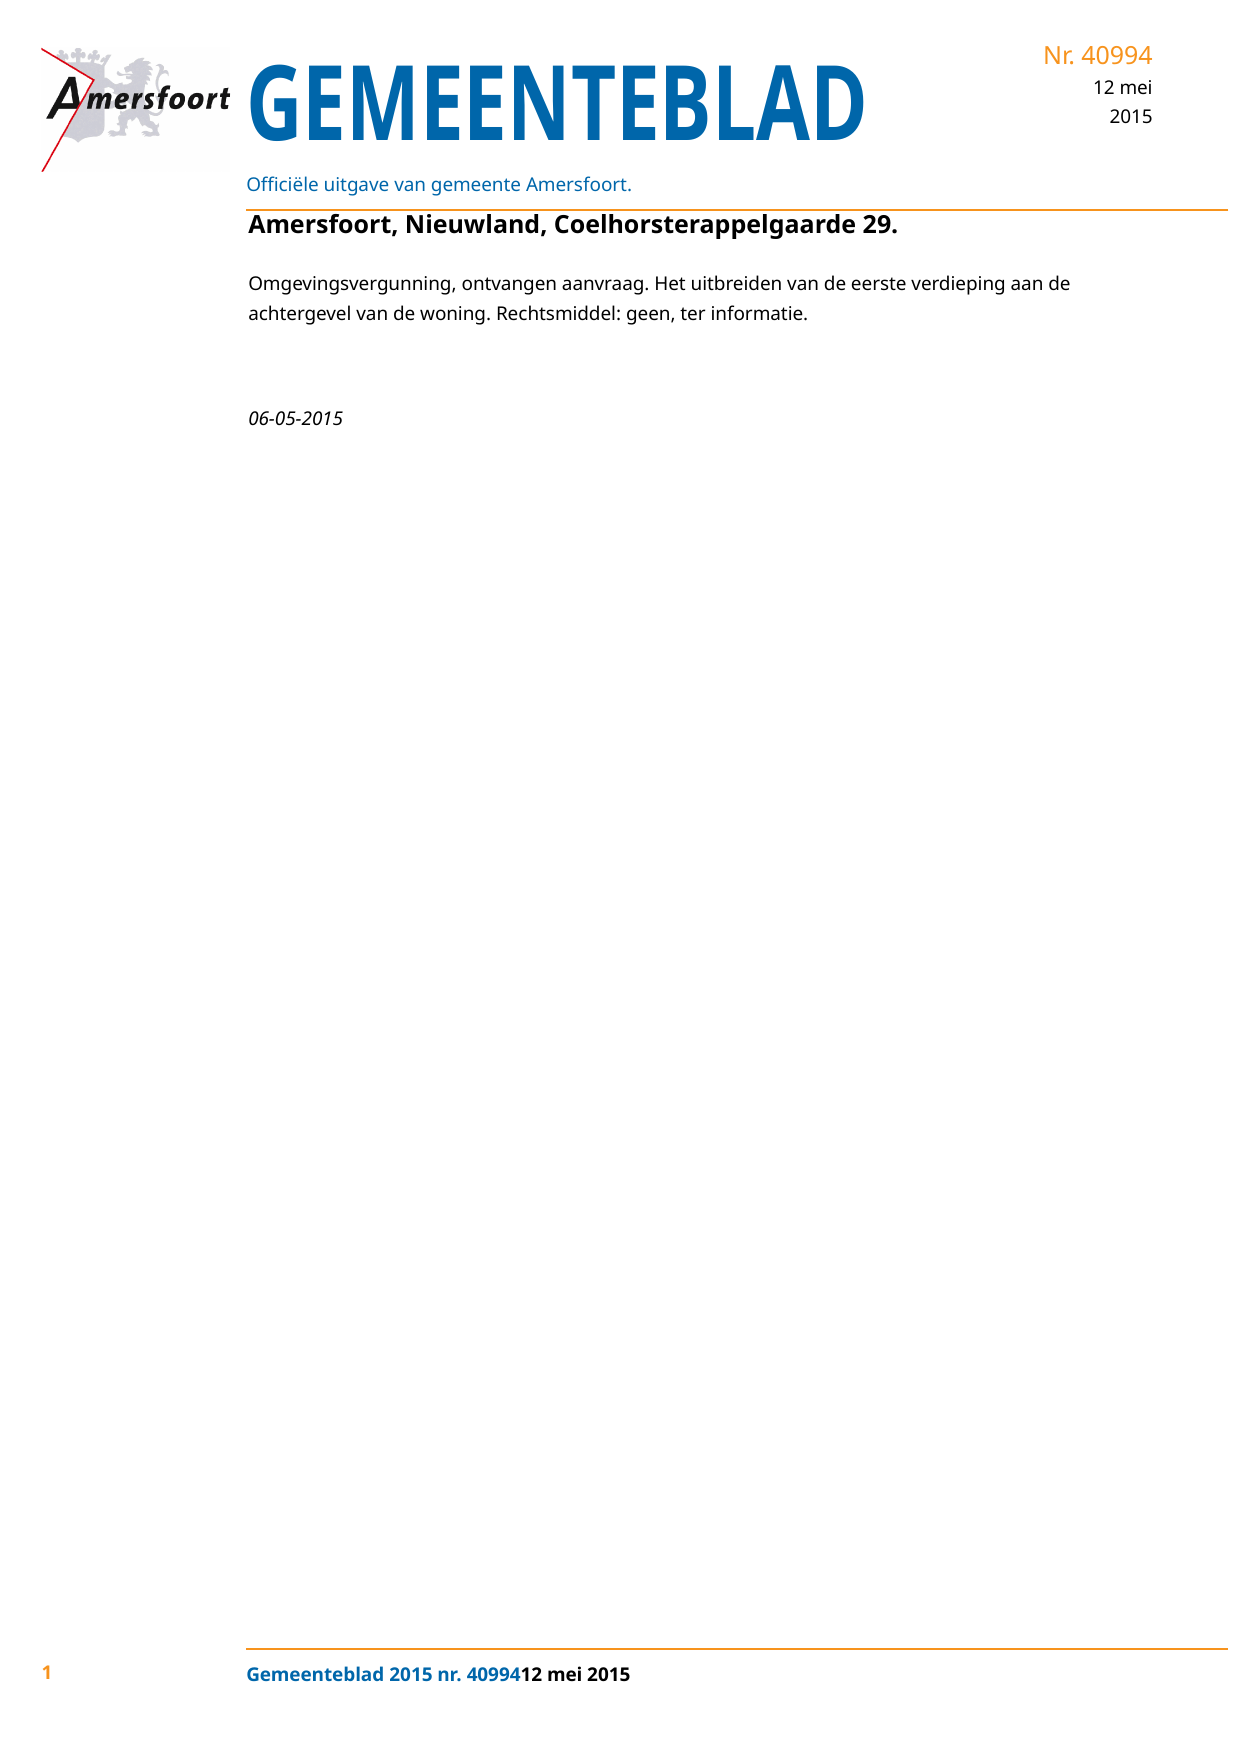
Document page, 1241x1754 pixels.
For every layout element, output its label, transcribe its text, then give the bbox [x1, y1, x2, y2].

text Amersfoort, Nieuwland, Coelhorsterappelgaarde 29. [248, 211, 1152, 241]
text Omgevingsvergunning, ontvangen aanvraag. Het uitbreiden van de eerste verdieping aan de achtergevel van de woning. Rechtsmiddel: geen, ter informatie. [248, 270, 1152, 326]
text 06-05-2015 [248, 406, 1152, 431]
picture [41, 47, 231, 172]
